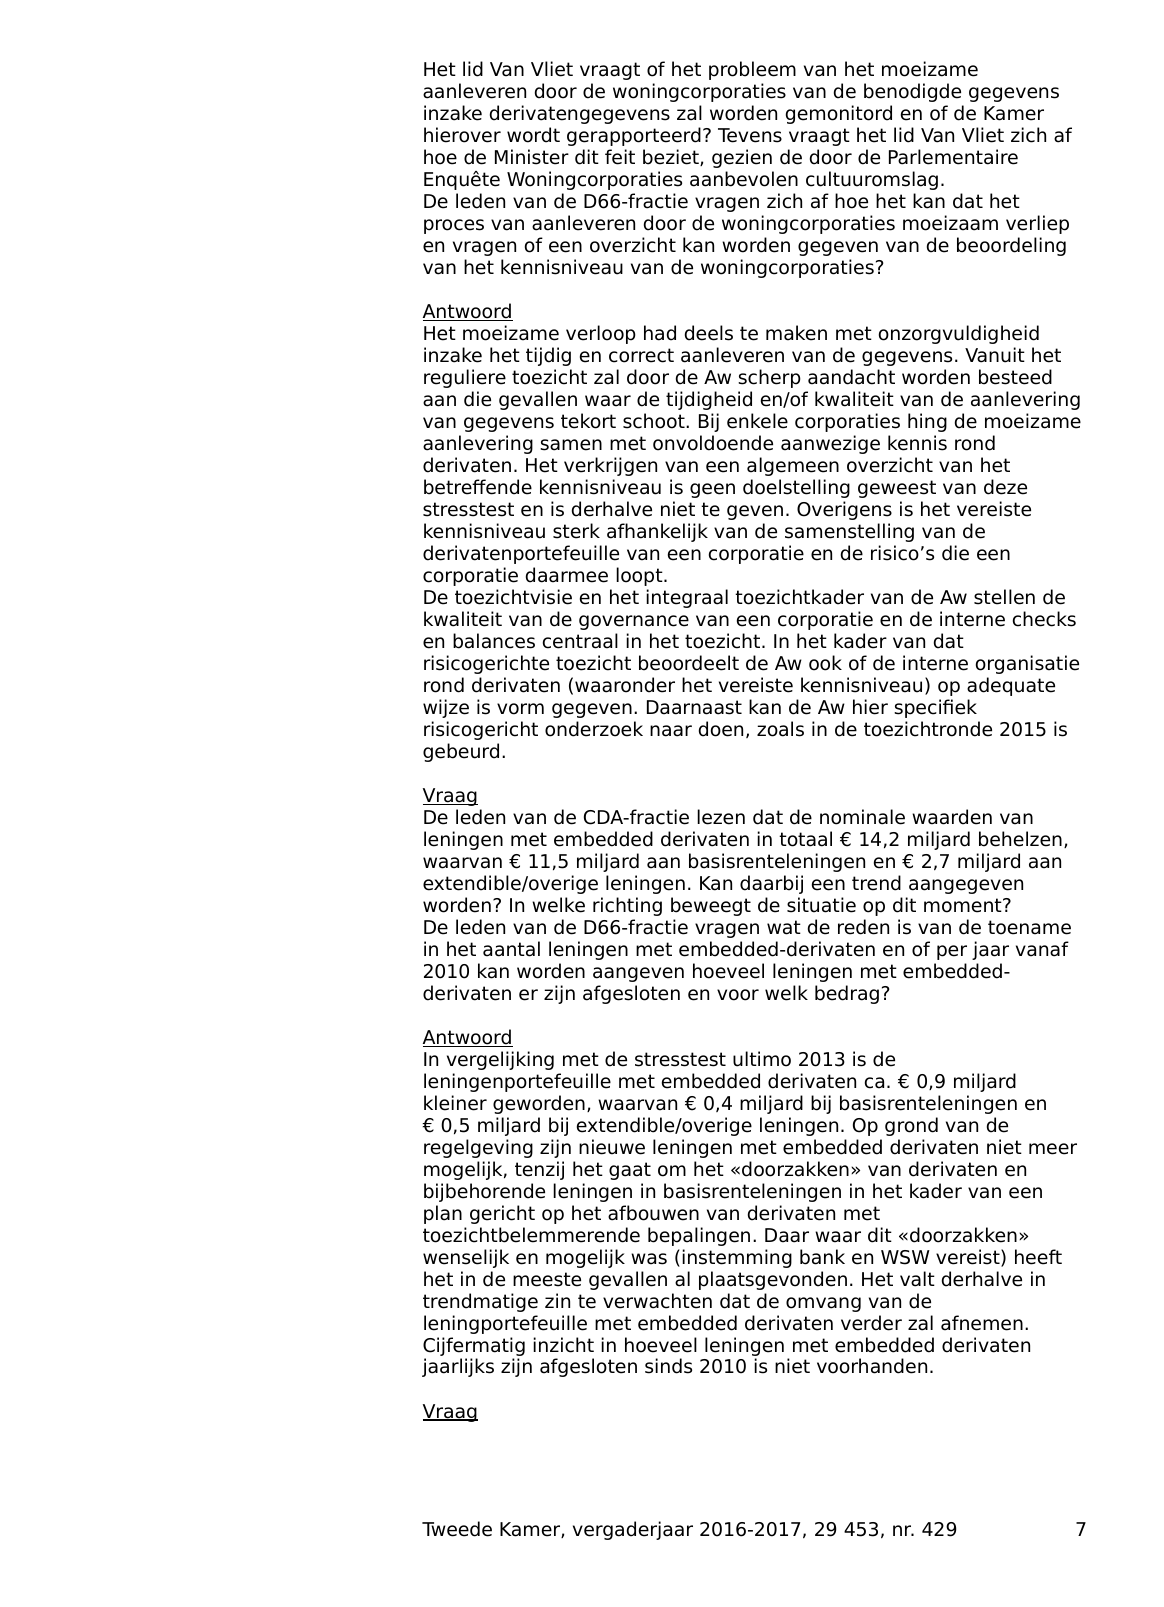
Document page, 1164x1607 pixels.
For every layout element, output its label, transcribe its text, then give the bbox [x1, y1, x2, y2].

text Antwoord [422, 301, 1087, 323]
text Het lid Van Vliet vraagt of het probleem van het moeizame aanleveren door de woningcorporaties van de benodigde gegevens inzake derivatengegevens zal worden gemonitord en of de Kamer hierover wordt gerapporteerd? Tevens vraagt het lid Van Vliet zich af hoe de Minister dit feit beziet, gezien de door de Parlementaire Enquête Woningcorporaties aanbevolen cultuuromslag. [422, 59, 1087, 191]
text De leden van de D66-fractie vragen wat de reden is van de toename in het aantal leningen met embedded-derivaten en of per jaar vanaf 2010 kan worden aangeven hoeveel leningen met embedded-derivaten er zijn afgesloten en voor welk bedrag? [422, 917, 1087, 1004]
text Het moeizame verloop had deels te maken met onzorgvuldigheid inzake het tijdig en correct aanleveren van de gegevens. Vanuit het reguliere toezicht zal door de Aw scherp aandacht worden besteed aan die gevallen waar de tijdigheid en/of kwaliteit van de aanlevering van gegevens tekort schoot. Bij enkele corporaties hing de moeizame aanlevering samen met onvoldoende aanwezige kennis rond derivaten. Het verkrijgen van een algemeen overzicht van het betreffende kennisniveau is geen doelstelling geweest van deze stresstest en is derhalve niet te geven. Overigens is het vereiste kennisniveau sterk afhankelijk van de samenstelling van de derivatenportefeuille van een corporatie en de risico’s die een corporatie daarmee loopt. [422, 323, 1087, 587]
text De leden van de D66-fractie vragen zich af hoe het kan dat het proces van aanleveren door de woningcorporaties moeizaam verliep en vragen of een overzicht kan worden gegeven van de beoordeling van het kennisniveau van de woningcorporaties? [422, 191, 1087, 279]
text De toezichtvisie en het integraal toezichtkader van de Aw stellen de kwaliteit van de governance van een corporatie en de interne checks en balances centraal in het toezicht. In het kader van dat risicogerichte toezicht beoordeelt de Aw ook of de interne organisatie rond derivaten (waaronder het vereiste kennisniveau) op adequate wijze is vorm gegeven. Daarnaast kan de Aw hier specifiek risicogericht onderzoek naar doen, zoals in de toezichtronde 2015 is gebeurd. [422, 587, 1087, 763]
text Cijfermatig inzicht in hoeveel leningen met embedded derivaten jaarlijks zijn afgesloten sinds 2010 is niet voorhanden. [422, 1334, 1087, 1378]
text Antwoord [422, 1027, 1087, 1049]
text De leden van de CDA-fractie lezen dat de nominale waarden van leningen met embedded derivaten in totaal € 14,2 miljard behelzen, waarvan € 11,5 miljard aan basisrenteleningen en € 2,7 miljard aan extendible/overige leningen. Kan daarbij een trend aangegeven worden? In welke richting beweegt de situatie op dit moment? [422, 807, 1087, 917]
text Vraag [422, 1401, 1087, 1423]
text In vergelijking met de stresstest ultimo 2013 is de leningenportefeuille met embedded derivaten ca. € 0,9 miljard kleiner geworden, waarvan € 0,4 miljard bij basisrenteleningen en € 0,5 miljard bij extendible/overige leningen. Op grond van de regelgeving zijn nieuwe leningen met embedded derivaten niet meer mogelijk, tenzij het gaat om het «doorzakken» van derivaten en bijbehorende leningen in basisrenteleningen in het kader van een plan gericht op het afbouwen van derivaten met toezichtbelemmerende bepalingen. Daar waar dit «doorzakken» wenselijk en mogelijk was (instemming bank en WSW vereist) heeft het in de meeste gevallen al plaatsgevonden. Het valt derhalve in trendmatige zin te verwachten dat de omvang van de leningportefeuille met embedded derivaten verder zal afnemen. [422, 1049, 1087, 1334]
text Vraag [422, 785, 1087, 807]
